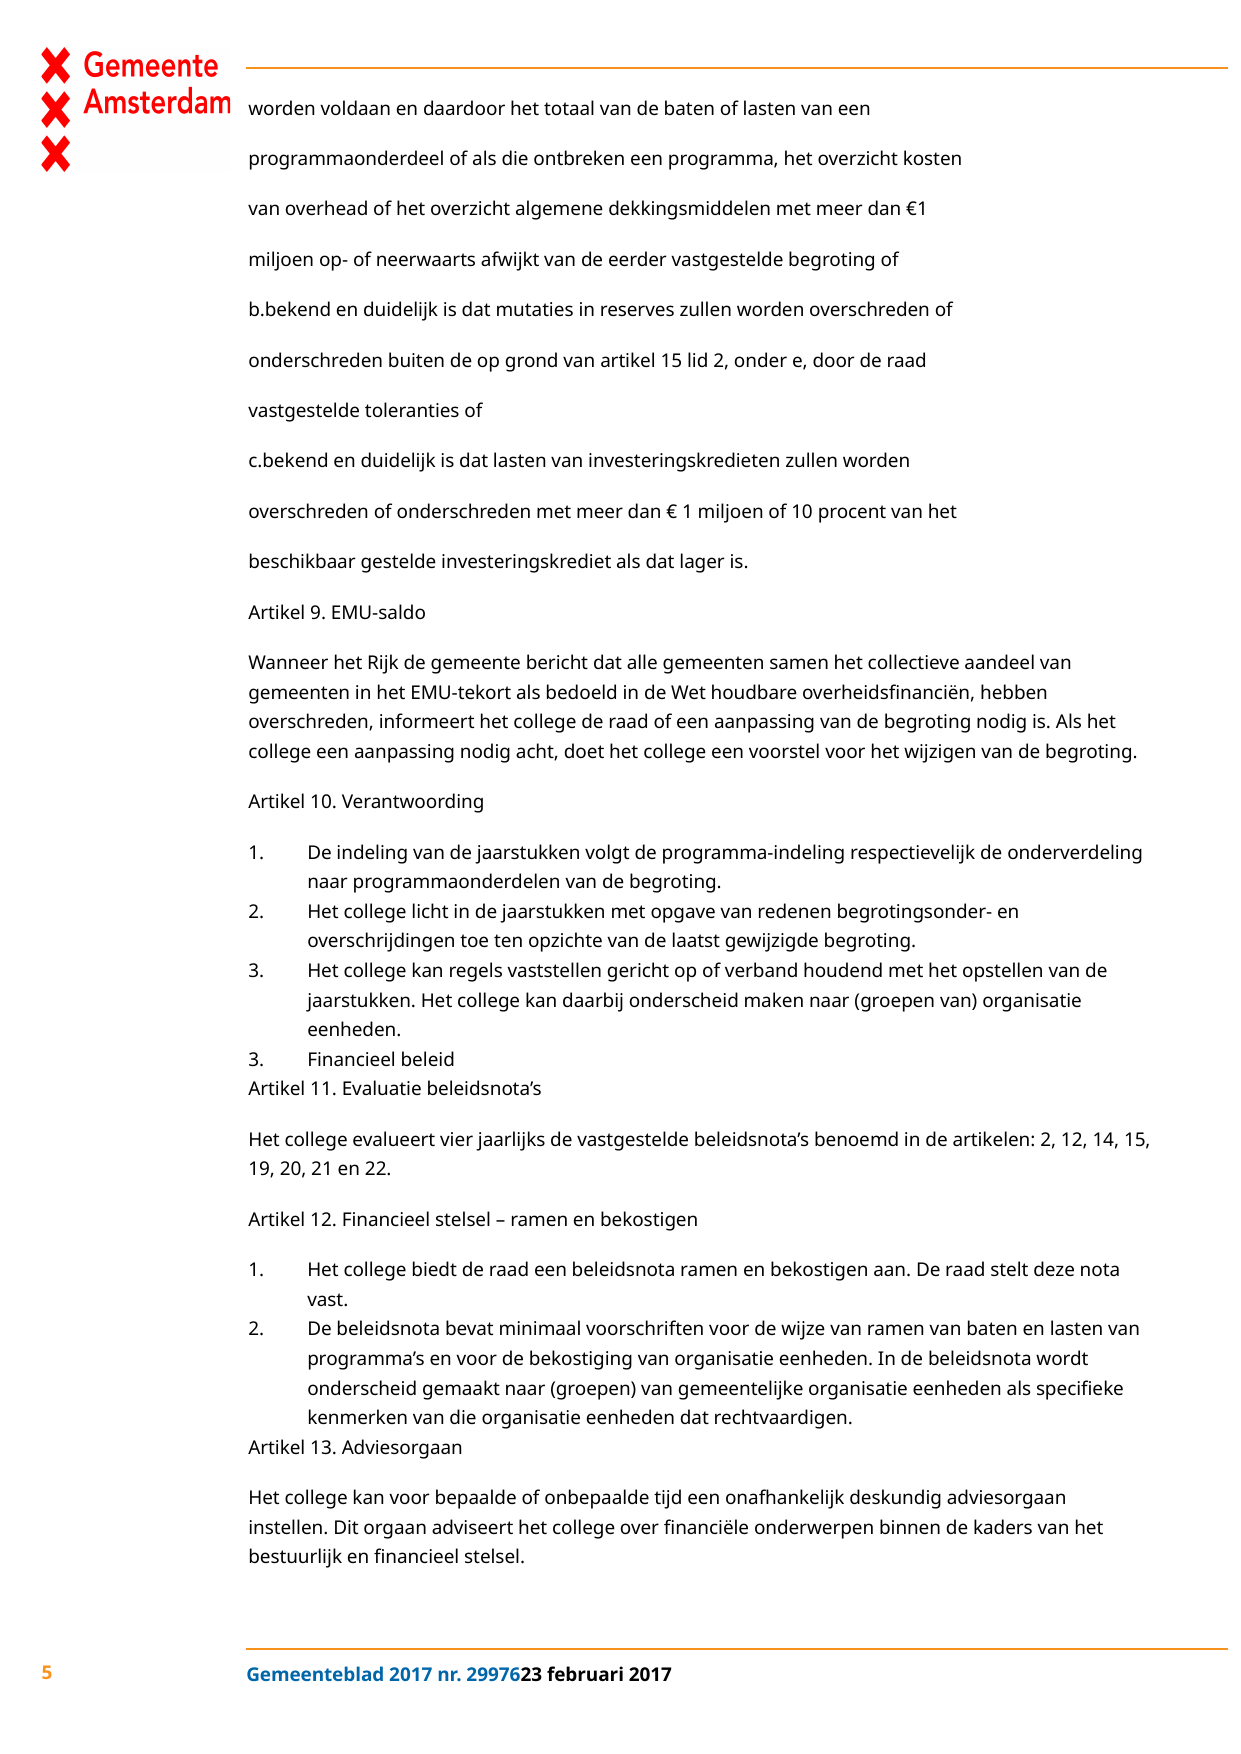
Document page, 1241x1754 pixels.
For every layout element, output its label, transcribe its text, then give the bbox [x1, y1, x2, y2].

text miljoen op- of neerwaarts afwijkt van de eerder vastgestelde begroting of [248, 246, 1152, 272]
text Artikel 12. Financieel stelsel – ramen en bekostigen [248, 1206, 1152, 1232]
text c.bekend en duidelijk is dat lasten van investeringskredieten zullen worden [248, 448, 1152, 473]
list Het college kan regels vaststellen gericht op of verband houdend met het opstellen van de jaarstukken. Het college kan daarbij onderscheid maken naar (groepen van) organisatie eenheden. [248, 957, 1152, 1042]
picture [41, 47, 231, 172]
text Artikel 9. EMU-saldo [248, 599, 1152, 625]
text Artikel 10. Verantwoording [248, 788, 1152, 814]
list Het college biedt de raad een beleidsnota ramen en bekostigen aan. De raad stelt deze nota vast. [248, 1256, 1152, 1312]
list Het college licht in de jaarstukken met opgave van redenen begrotingsonder- en overschrijdingen toe ten opzichte van de laatst gewijzigde begroting. [248, 898, 1152, 953]
list De beleidsnota bevat minimaal voorschriften voor de wijze van ramen van baten en lasten van programma’s en voor de bekostiging van organisatie eenheden. In de beleidsnota wordt onderscheid gemaakt naar (groepen) van gemeentelijke organisatie eenheden als specifieke kenmerken van die organisatie eenheden dat rechtvaardigen. [248, 1316, 1152, 1430]
text van overhead of het overzicht algemene dekkingsmiddelen met meer dan €1 [248, 196, 1152, 221]
text worden voldaan en daardoor het totaal van de baten of lasten van een [248, 95, 1152, 121]
text onderschreden buiten de op grond van artikel 15 lid 2, onder e, door de raad [248, 347, 1152, 373]
text programmaonderdeel of als die ontbreken een programma, het overzicht kosten [248, 145, 1152, 171]
text vastgestelde toleranties of [248, 397, 1152, 423]
text Wanneer het Rijk de gemeente bericht dat alle gemeenten samen het collectieve aandeel van gemeenten in het EMU-tekort als bedoeld in de Wet houdbare overheidsfinanciën, hebben overschreden, informeert het college de raad of een aanpassing van de begroting nodig is. Als het college een aanpassing nodig acht, doet het college een voorstel voor het wijzigen van de begroting. [248, 649, 1152, 764]
list Financieel beleid [248, 1046, 1152, 1072]
text Artikel 13. Adviesorgaan [248, 1434, 1152, 1460]
text Artikel 11. Evaluatie beleidsnota’s [248, 1076, 1152, 1101]
list De indeling van de jaarstukken volgt de programma-indeling respectievelijk de onderverdeling naar programmaonderdelen van de begroting. [248, 839, 1152, 894]
text beschikbaar gestelde investeringskrediet als dat lager is. [248, 548, 1152, 574]
text overschreden of onderschreden met meer dan € 1 miljoen of 10 procent van het [248, 498, 1152, 524]
text Het college evalueert vier jaarlijks de vastgestelde beleidsnota’s benoemd in de artikelen: 2, 12, 14, 15, 19, 20, 21 en 22. [248, 1126, 1152, 1181]
text Het college kan voor bepaalde of onbepaalde tijd een onafhankelijk deskundig adviesorgaan instellen. Dit orgaan adviseert het college over financiële onderwerpen binnen de kaders van het bestuurlijk en financieel stelsel. [248, 1484, 1152, 1569]
text b.bekend en duidelijk is dat mutaties in reserves zullen worden overschreden of [248, 296, 1152, 322]
